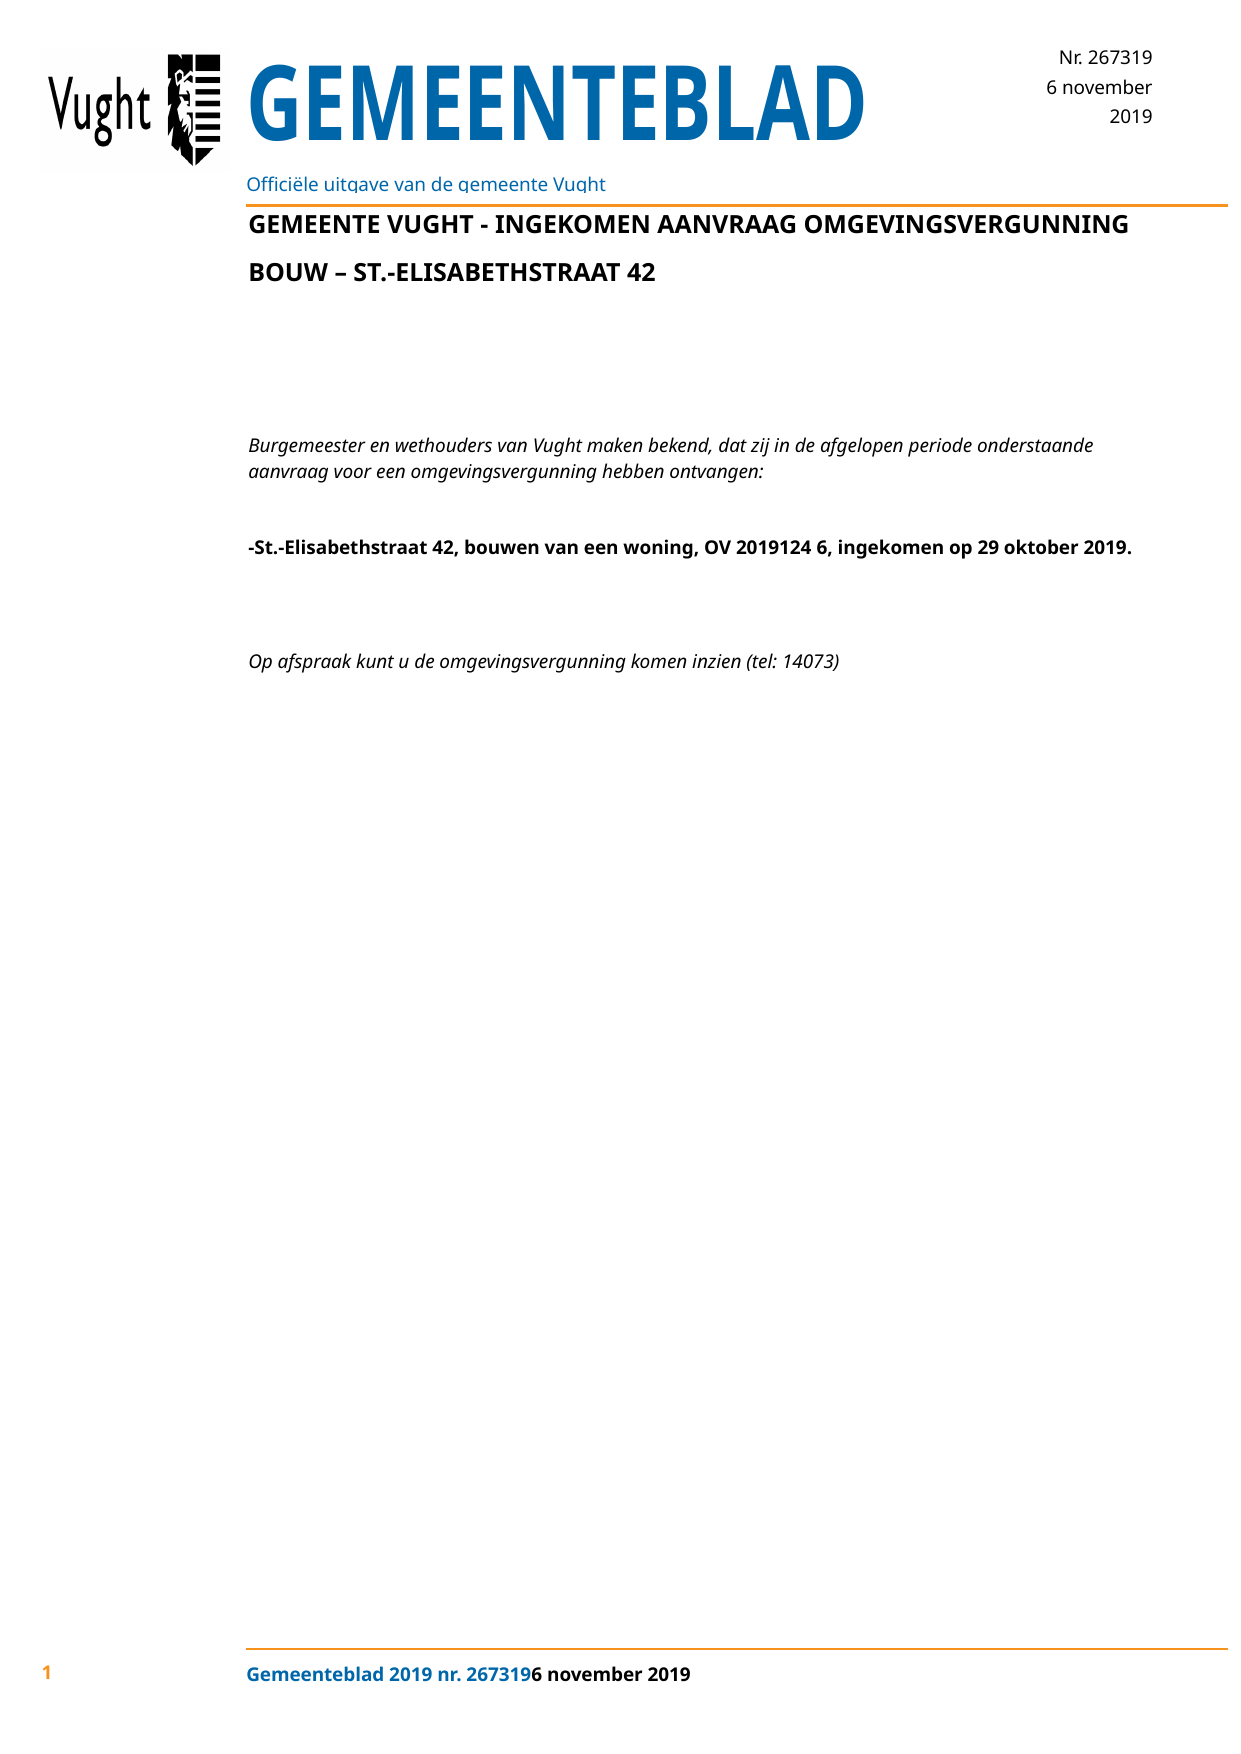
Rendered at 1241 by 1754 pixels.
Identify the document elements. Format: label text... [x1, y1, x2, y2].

text GEMEENTE VUGHT - INGEKOMEN AANVRAAG OMGEVINGSVERGUNNING BOUW – ST.-ELISABETHSTRAAT 42 [248, 207, 1152, 288]
text Burgemeester en wethouders van Vught maken bekend, dat zij in de afgelopen periode onderstaande aanvraag voor een omgevingsvergunning hebben ontvangen: [248, 432, 1152, 484]
text -St.-Elisabethstraat 42, bouwen van een woning, OV 2019124 6, ingekomen op 29 oktober 2019. [248, 534, 1152, 560]
picture [41, 47, 231, 172]
text Op afspraak kunt u de omgevingsvergunning komen inzien (tel: 14073) [248, 648, 1152, 674]
